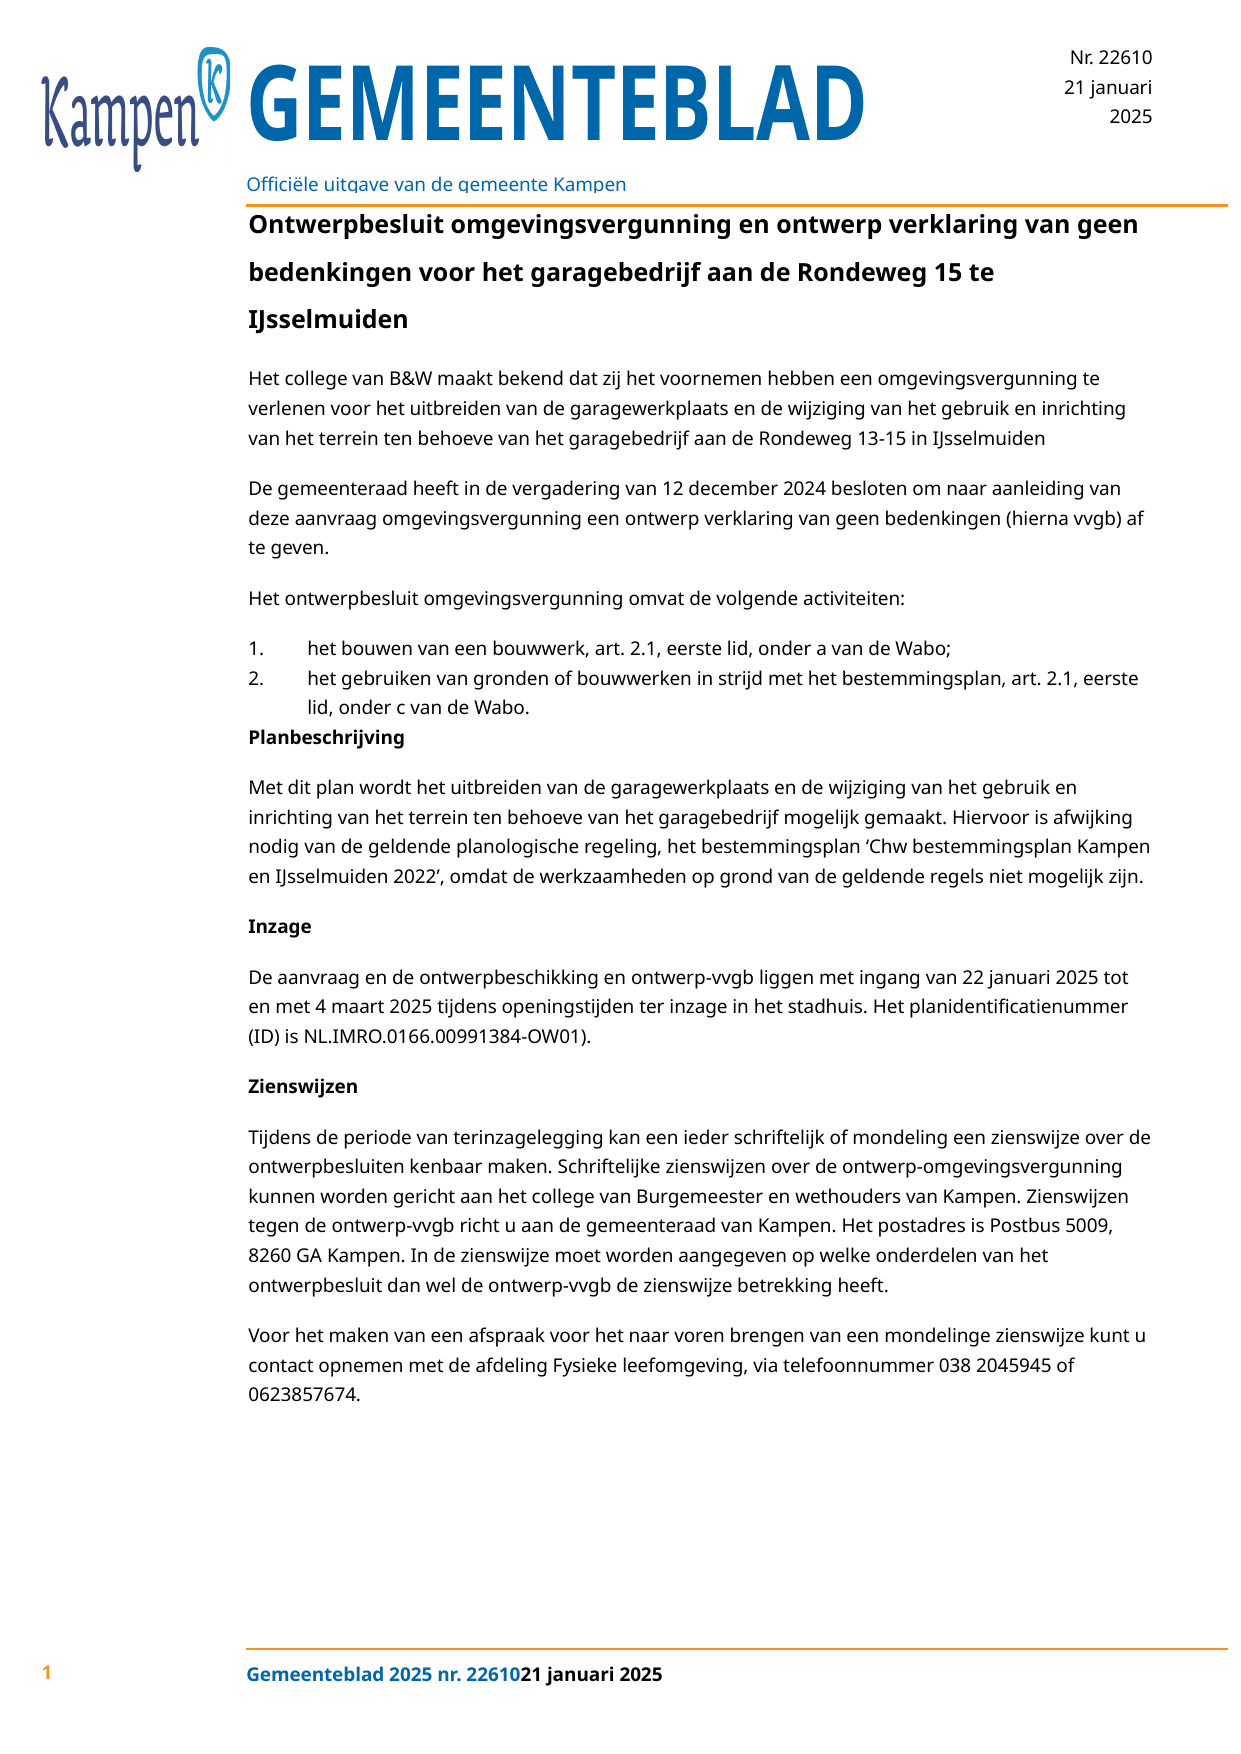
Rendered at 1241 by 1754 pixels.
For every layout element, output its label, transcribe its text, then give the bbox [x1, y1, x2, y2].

text Het ontwerpbesluit omgevingsvergunning omvat de volgende activiteiten: [248, 585, 1152, 610]
text Inzage [248, 913, 1152, 939]
text De gemeenteraad heeft in de vergadering van 12 december 2024 besloten om naar aanleiding van deze aanvraag omgevingsvergunning een ontwerp verklaring van geen bedenkingen (hierna vvgb) af te geven. [248, 475, 1152, 560]
picture [41, 47, 231, 172]
list het gebruiken van gronden of bouwwerken in strijd met het bestemmingsplan, art. 2.1, eerste lid, onder c van de Wabo. [248, 665, 1152, 720]
text Ontwerpbesluit omgevingsvergunning en ontwerp verklaring van geen bedenkingen voor het garagebedrijf aan de Rondeweg 15 te IJsselmuiden [248, 207, 1152, 336]
text Met dit plan wordt het uitbreiden van de garagewerkplaats en de wijziging van het gebruik en inrichting van het terrein ten behoeve van het garagebedrijf mogelijk gemaakt. Hiervoor is afwijking nodig van de geldende planologische regeling, het bestemmingsplan ‘Chw bestemmingsplan Kampen en IJsselmuiden 2022’, omdat de werkzaamheden op grond van de geldende regels niet mogelijk zijn. [248, 774, 1152, 889]
text Zienswijzen [248, 1073, 1152, 1099]
text Het college van B&W maakt bekend dat zij het voornemen hebben een omgevingsvergunning te verlenen voor het uitbreiden van de garagewerkplaats en de wijziging van het gebruik en inrichting van het terrein ten behoeve van het garagebedrijf aan de Rondeweg 13-15 in IJsselmuiden [248, 366, 1152, 450]
text Planbeschrijving [248, 724, 1152, 749]
text Tijdens de periode van terinzagelegging kan een ieder schriftelijk of mondeling een zienswijze over de ontwerpbesluiten kenbaar maken. Schriftelijke zienswijzen over de ontwerp-omgevingsvergunning kunnen worden gericht aan het college van Burgemeester en wethouders van Kampen. Zienswijzen tegen de ontwerp-vvgb richt u aan de gemeenteraad van Kampen. Het postadres is Postbus 5009, 8260 GA Kampen. In de zienswijze moet worden aangegeven op welke onderdelen van het ontwerpbesluit dan wel de ontwerp-vvgb de zienswijze betrekking heeft. [248, 1124, 1152, 1297]
list het bouwen van een bouwwerk, art. 2.1, eerste lid, onder a van de Wabo; [248, 635, 1152, 661]
text De aanvraag en de ontwerpbeschikking en ontwerp-vvgb liggen met ingang van 22 januari 2025 tot en met 4 maart 2025 tijdens openingstijden ter inzage in het stadhuis. Het planidentificatienummer (ID) is NL.IMRO.0166.00991384-OW01). [248, 964, 1152, 1049]
text Voor het maken van een afspraak voor het naar voren brengen van een mondelinge zienswijze kunt u contact opnemen met de afdeling Fysieke leefomgeving, via telefoonnummer 038 2045945 of 0623857674. [248, 1322, 1152, 1407]
